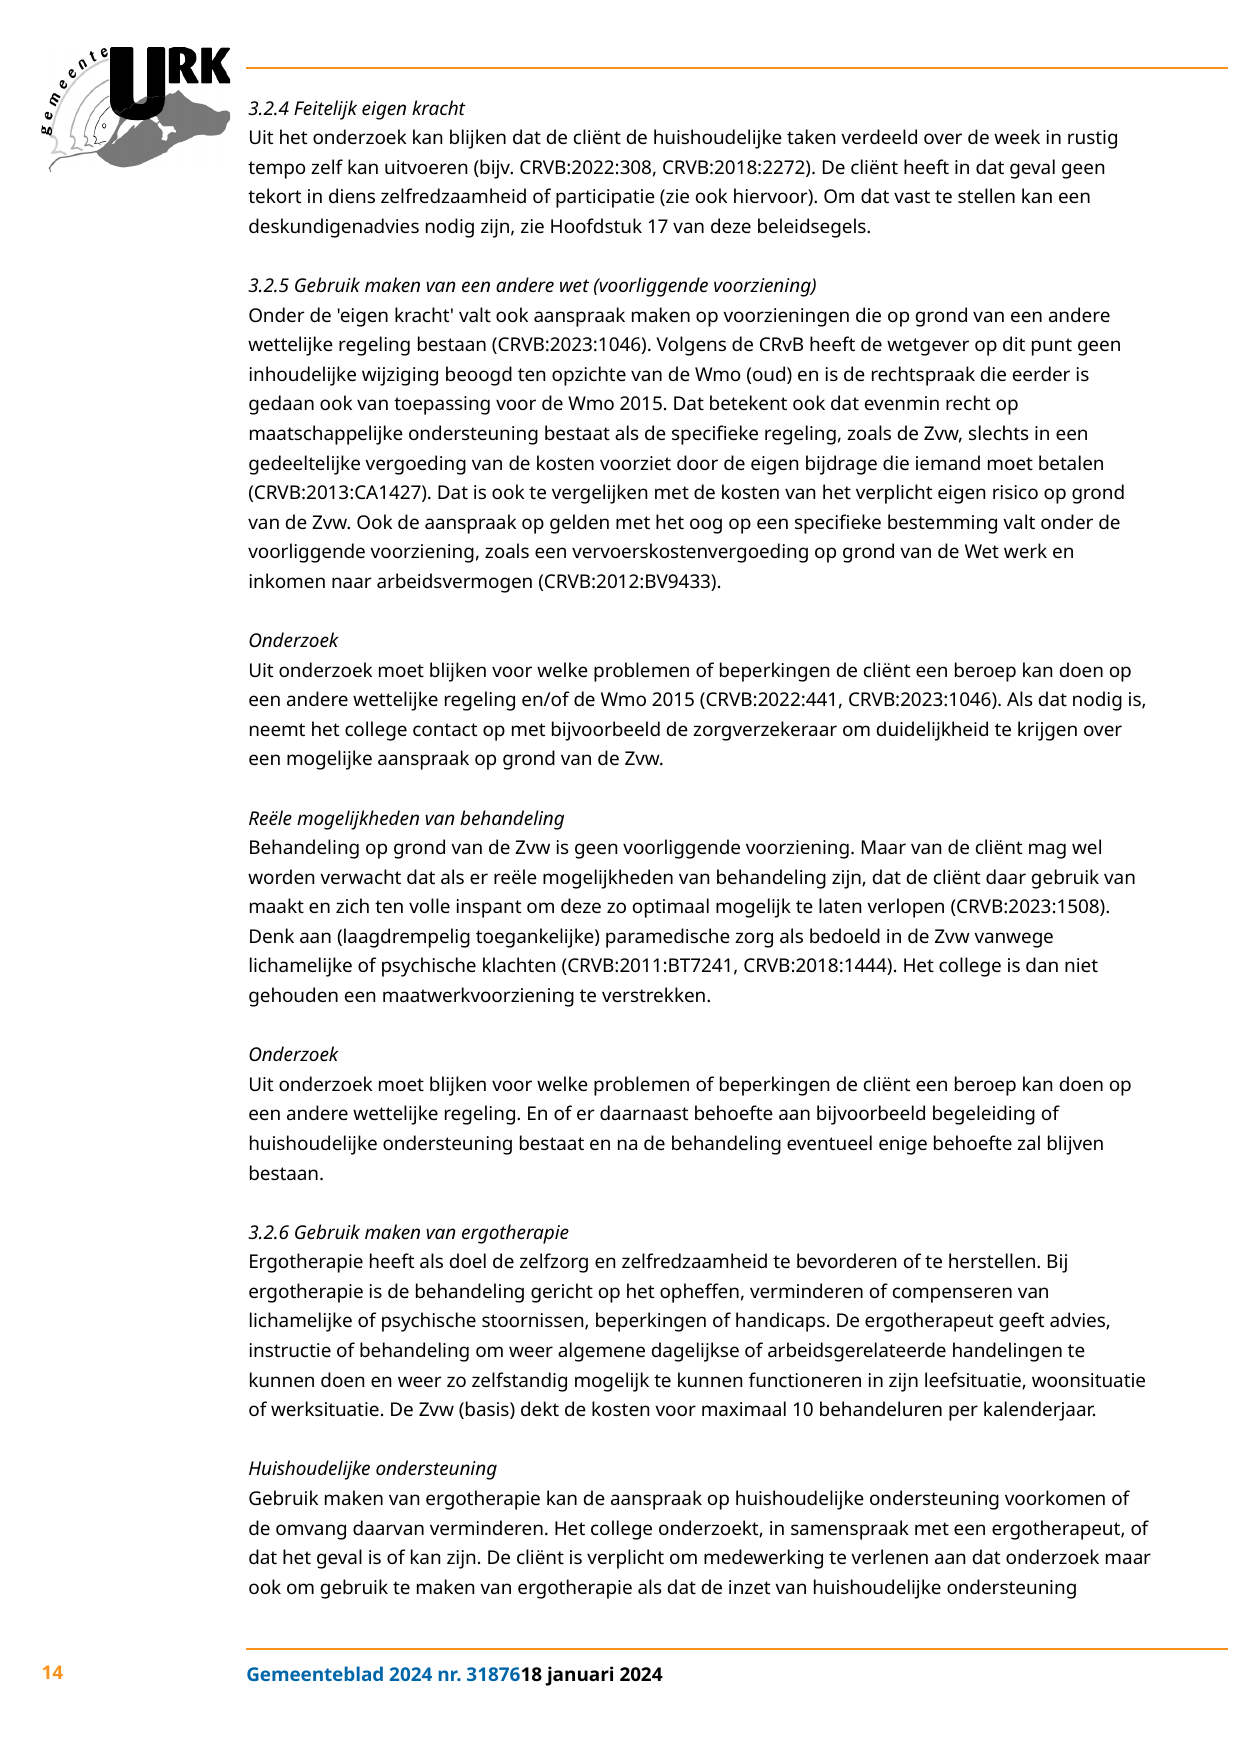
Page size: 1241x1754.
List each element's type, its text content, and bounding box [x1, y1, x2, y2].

text 3.2.5 Gebruik maken van een andere wet (voorliggende voorziening) [248, 272, 1152, 298]
text Behandeling op grond van de Zvw is geen voorliggende voorziening. Maar van de cliënt mag wel worden verwacht dat als er reële mogelijkheden van behandeling zijn, dat de cliënt daar gebruik van maakt en zich ten volle inspant om deze zo optimaal mogelijk te laten verlopen (CRVB:2023:1508). Denk aan (laagdrempelig toegankelijke) paramedische zorg als bedoeld in de Zvw vanwege lichamelijke of psychische klachten (CRVB:2011:BT7241, CRVB:2018:1444). Het college is dan niet gehouden een maatwerkvoorziening te verstrekken. [248, 834, 1152, 1008]
text Onderzoek [248, 1041, 1152, 1067]
text Onder de 'eigen kracht' valt ook aanspraak maken op voorzieningen die op grond van een andere wettelijke regeling bestaan (CRVB:2023:1046). Volgens de CRvB heeft de wetgever op dit punt geen inhoudelijke wijziging beoogd ten opzichte van de Wmo (oud) en is de rechtspraak die eerder is gedaan ook van toepassing voor de Wmo 2015. Dat betekent ook dat evenmin recht op maatschappelijke ondersteuning bestaat als de specifieke regeling, zoals de Zvw, slechts in een gedeeltelijke vergoeding van de kosten voorziet door de eigen bijdrage die iemand moet betalen (CRVB:2013:CA1427). Dat is ook te vergelijken met de kosten van het verplicht eigen risico op grond van de Zvw. Ook de aanspraak op gelden met het oog op een specifieke bestemming valt onder de voorliggende voorziening, zoals een vervoerskostenvergoeding op grond van de Wet werk en inkomen naar arbeidsvermogen (CRVB:2012:BV9433). [248, 302, 1152, 594]
text 3.2.4 Feitelijk eigen kracht [248, 95, 1152, 121]
text Reële mogelijkheden van behandeling [248, 805, 1152, 831]
text Ergotherapie heeft als doel de zelfzorg en zelfredzaamheid te bevorderen of te herstellen. Bij ergotherapie is de behandeling gericht op het opheffen, verminderen of compenseren van lichamelijke of psychische stoornissen, beperkingen of handicaps. De ergotherapeut geeft advies, instructie of behandeling om weer algemene dagelijkse of arbeidsgerelateerde handelingen te kunnen doen en weer zo zelfstandig mogelijk te kunnen functioneren in zijn leefsituatie, woonsituatie of werksituatie. De Zvw (basis) dekt de kosten voor maximaal 10 behandeluren per kalenderjaar. [248, 1248, 1152, 1422]
text 3.2.6 Gebruik maken van ergotherapie [248, 1219, 1152, 1245]
text Onderzoek [248, 627, 1152, 653]
text Uit het onderzoek kan blijken dat de cliënt de huishoudelijke taken verdeeld over de week in rustig tempo zelf kan uitvoeren (bijv. CRVB:2022:308, CRVB:2018:2272). De cliënt heeft in dat geval geen tekort in diens zelfredzaamheid of participatie (zie ook hiervoor). Om dat vast te stellen kan een deskundigenadvies nodig zijn, zie Hoofdstuk 17 van deze beleidsegels. [248, 124, 1152, 239]
text Huishoudelijke ondersteuning [248, 1456, 1152, 1481]
picture [41, 47, 231, 172]
text Uit onderzoek moet blijken voor welke problemen of beperkingen de cliënt een beroep kan doen op een andere wettelijke regeling en/of de Wmo 2015 (CRVB:2022:441, CRVB:2023:1046). Als dat nodig is, neemt het college contact op met bijvoorbeeld de zorgverzekeraar om duidelijkheid te krijgen over een mogelijke aanspraak op grond van de Zvw. [248, 657, 1152, 771]
text Gebruik maken van ergotherapie kan de aanspraak op huishoudelijke ondersteuning voorkomen of de omvang daarvan verminderen. Het college onderzoekt, in samenspraak met een ergotherapeut, of dat het geval is of kan zijn. De cliënt is verplicht om medewerking te verlenen aan dat onderzoek maar ook om gebruik te maken van ergotherapie als dat de inzet van huishoudelijke ondersteuning [248, 1485, 1152, 1600]
text Uit onderzoek moet blijken voor welke problemen of beperkingen de cliënt een beroep kan doen op een andere wettelijke regeling. En of er daarnaast behoefte aan bijvoorbeeld begeleiding of huishoudelijke ondersteuning bestaat en na de behandeling eventueel enige behoefte zal blijven bestaan. [248, 1071, 1152, 1186]
